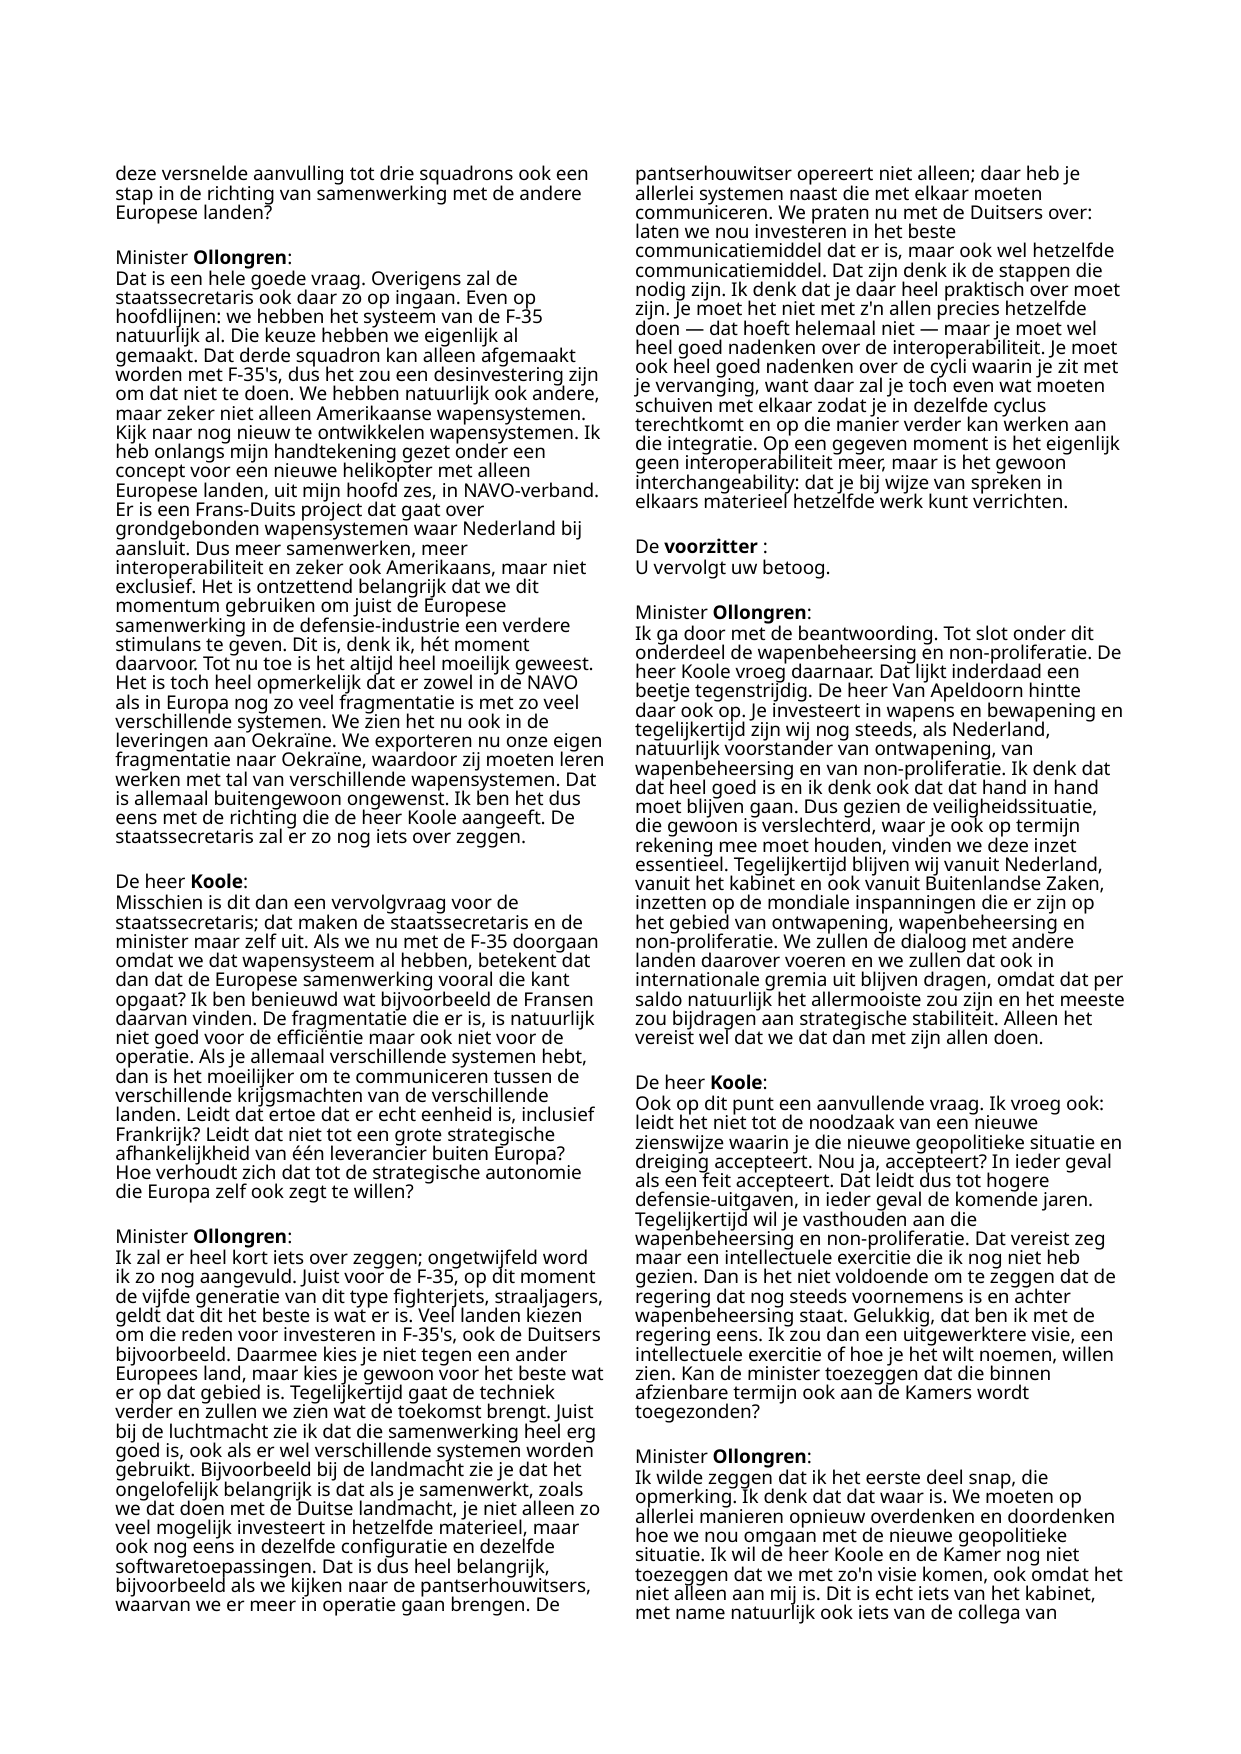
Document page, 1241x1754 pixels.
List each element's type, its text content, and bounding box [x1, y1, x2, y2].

text De heer Koole: [635, 1069, 1125, 1095]
text Minister Ollongren: [635, 599, 1125, 624]
text Minister Ollongren: [115, 1223, 605, 1249]
text Minister Ollongren: [635, 1443, 1125, 1469]
text Misschien is dit dan een vervolgvraag voor de staatssecretaris; dat maken de staatssecretaris en de minister maar zelf uit. Als we nu met de F-35 doorgaan omdat we dat wapensysteem al hebben, betekent dat dan dat de Europese samenwerking vooral die kant opgaat? Ik ben benieuwd wat bijvoorbeeld de Fransen daarvan vinden. De fragmentatie die er is, is natuurlijk niet goed voor de efficiëntie maar ook niet voor de operatie. Als je allemaal verschillende systemen hebt, dan is het moeilijker om te communiceren tussen de verschillende krijgsmachten van de verschillende landen. Leidt dat ertoe dat er echt eenheid is, inclusief Frankrijk? Leidt dat niet tot een grote strategische afhankelijkheid van één leverancier buiten Europa? Hoe verhoudt zich dat tot de strategische autonomie die Europa zelf ook zegt te willen? [115, 894, 605, 1203]
text Ik wilde zeggen dat ik het eerste deel snap, die opmerking. Ik denk dat dat waar is. We moeten op allerlei manieren opnieuw overdenken en doordenken hoe we nou omgaan met de nieuwe geopolitieke situatie. Ik wil de heer Koole en de Kamer nog niet toezeggen dat we met zo'n visie komen, ook omdat het niet alleen aan mij is. Dit is echt iets van het kabinet, met name natuurlijk ook iets van de collega van [635, 1469, 1125, 1623]
text pantserhouwitser opereert niet alleen; daar heb je allerlei systemen naast die met elkaar moeten communiceren. We praten nu met de Duitsers over: laten we nou investeren in het beste communicatiemiddel dat er is, maar ook wel hetzelfde communicatiemiddel. Dat zijn denk ik de stappen die nodig zijn. Ik denk dat je daar heel praktisch over moet zijn. Je moet het niet met z'n allen precies hetzelfde doen — dat hoeft helemaal niet — maar je moet wel heel goed nadenken over de interoperabiliteit. Je moet ook heel goed nadenken over de cycli waarin je zit met je vervanging, want daar zal je toch even wat moeten schuiven met elkaar zodat je in dezelfde cyclus terechtkomt en op die manier verder kan werken aan die integratie. Op een gegeven moment is het eigenlijk geen interoperabiliteit meer, maar is het gewoon interchangeability: dat je bij wijze van spreken in elkaars materieel hetzelfde werk kunt verrichten. [635, 165, 1125, 512]
text De heer Koole: [115, 869, 605, 894]
text Minister Ollongren: [115, 244, 605, 270]
text De voorzitter : [635, 533, 1125, 559]
text Ook op dit punt een aanvullende vraag. Ik vroeg ook: leidt het niet tot de noodzaak van een nieuwe zienswijze waarin je die nieuwe geopolitieke situatie en dreiging accepteert. Nou ja, accepteert? In ieder geval als een feit accepteert. Dat leidt dus tot hogere defensie-uitgaven, in ieder geval de komende jaren. Tegelijkertijd wil je vasthouden aan die wapenbeheersing en non-proliferatie. Dat vereist zeg maar een intellectuele exercitie die ik nog niet heb gezien. Dan is het niet voldoende om te zeggen dat de regering dat nog steeds voornemens is en achter wapenbeheersing staat. Gelukkig, dat ben ik met de regering eens. Ik zou dan een uitgewerktere visie, een intellectuele exercitie of hoe je het wilt noemen, willen zien. Kan de minister toezeggen dat die binnen afzienbare termijn ook aan de Kamers wordt toegezonden? [635, 1095, 1125, 1423]
text Ik zal er heel kort iets over zeggen; ongetwijfeld word ik zo nog aangevuld. Juist voor de F-35, op dit moment de vijfde generatie van dit type fighterjets, straaljagers, geldt dat dit het beste is wat er is. Veel landen kiezen om die reden voor investeren in F-35's, ook de Duitsers bijvoorbeeld. Daarmee kies je niet tegen een ander Europees land, maar kies je gewoon voor het beste wat er op dat gebied is. Tegelijkertijd gaat de techniek verder en zullen we zien wat de toekomst brengt. Juist bij de luchtmacht zie ik dat die samenwerking heel erg goed is, ook als er wel verschillende systemen worden gebruikt. Bijvoorbeeld bij de landmacht zie je dat het ongelofelijk belangrijk is dat als je samenwerkt, zoals we dat doen met de Duitse landmacht, je niet alleen zo veel mogelijk investeert in hetzelfde materieel, maar ook nog eens in dezelfde configuratie en dezelfde softwaretoepassingen. Dat is dus heel belangrijk, bijvoorbeeld als we kijken naar de pantserhouwitsers, waarvan we er meer in operatie gaan brengen. De [115, 1249, 605, 1615]
text Dat is een hele goede vraag. Overigens zal de staatssecretaris ook daar zo op ingaan. Even op hoofdlijnen: we hebben het systeem van de F-35 natuurlijk al. Die keuze hebben we eigenlijk al gemaakt. Dat derde squadron kan alleen afgemaakt worden met F-35's, dus het zou een desinvestering zijn om dat niet te doen. We hebben natuurlijk ook andere, maar zeker niet alleen Amerikaanse wapensystemen. Kijk naar nog nieuw te ontwikkelen wapensystemen. Ik heb onlangs mijn handtekening gezet onder een concept voor een nieuwe helikopter met alleen Europese landen, uit mijn hoofd zes, in NAVO-verband. Er is een Frans-Duits project dat gaat over grondgebonden wapensystemen waar Nederland bij aansluit. Dus meer samenwerken, meer interoperabiliteit en zeker ook Amerikaans, maar niet exclusief. Het is ontzettend belangrijk dat we dit momentum gebruiken om juist de Europese samenwerking in de defensie-industrie een verdere stimulans te geven. Dit is, denk ik, hét moment daarvoor. Tot nu toe is het altijd heel moeilijk geweest. Het is toch heel opmerkelijk dat er zowel in de NAVO als in Europa nog zo veel fragmentatie is met zo veel verschillende systemen. We zien het nu ook in de leveringen aan Oekraïne. We exporteren nu onze eigen fragmentatie naar Oekraïne, waardoor zij moeten leren werken met tal van verschillende wapensystemen. Dat is allemaal buitengewoon ongewenst. Ik ben het dus eens met de richting die de heer Koole aangeeft. De staatssecretaris zal er zo nog iets over zeggen. [115, 270, 605, 848]
text Ik ga door met de beantwoording. Tot slot onder dit onderdeel de wapenbeheersing en non-proliferatie. De heer Koole vroeg daarnaar. Dat lijkt inderdaad een beetje tegenstrijdig. De heer Van Apeldoorn hintte daar ook op. Je investeert in wapens en bewapening en tegelijkertijd zijn wij nog steeds, als Nederland, natuurlijk voorstander van ontwapening, van wapenbeheersing en van non-proliferatie. Ik denk dat dat heel goed is en ik denk ook dat dat hand in hand moet blijven gaan. Dus gezien de veiligheidssituatie, die gewoon is verslechterd, waar je ook op termijn rekening mee moet houden, vinden we deze inzet essentieel. Tegelijkertijd blijven wij vanuit Nederland, vanuit het kabinet en ook vanuit Buitenlandse Zaken, inzetten op de mondiale inspanningen die er zijn op het gebied van ontwapening, wapenbeheersing en non-proliferatie. We zullen de dialoog met andere landen daarover voeren en we zullen dat ook in internationale gremia uit blijven dragen, omdat dat per saldo natuurlijk het allermooiste zou zijn en het meeste zou bijdragen aan strategische stabiliteit. Alleen het vereist wel dat we dat dan met zijn allen doen. [635, 624, 1125, 1048]
text deze versnelde aanvulling tot drie squadrons ook een stap in de richting van samenwerking met de andere Europese landen? [115, 165, 605, 223]
text U vervolgt uw betoog. [635, 559, 1125, 578]
